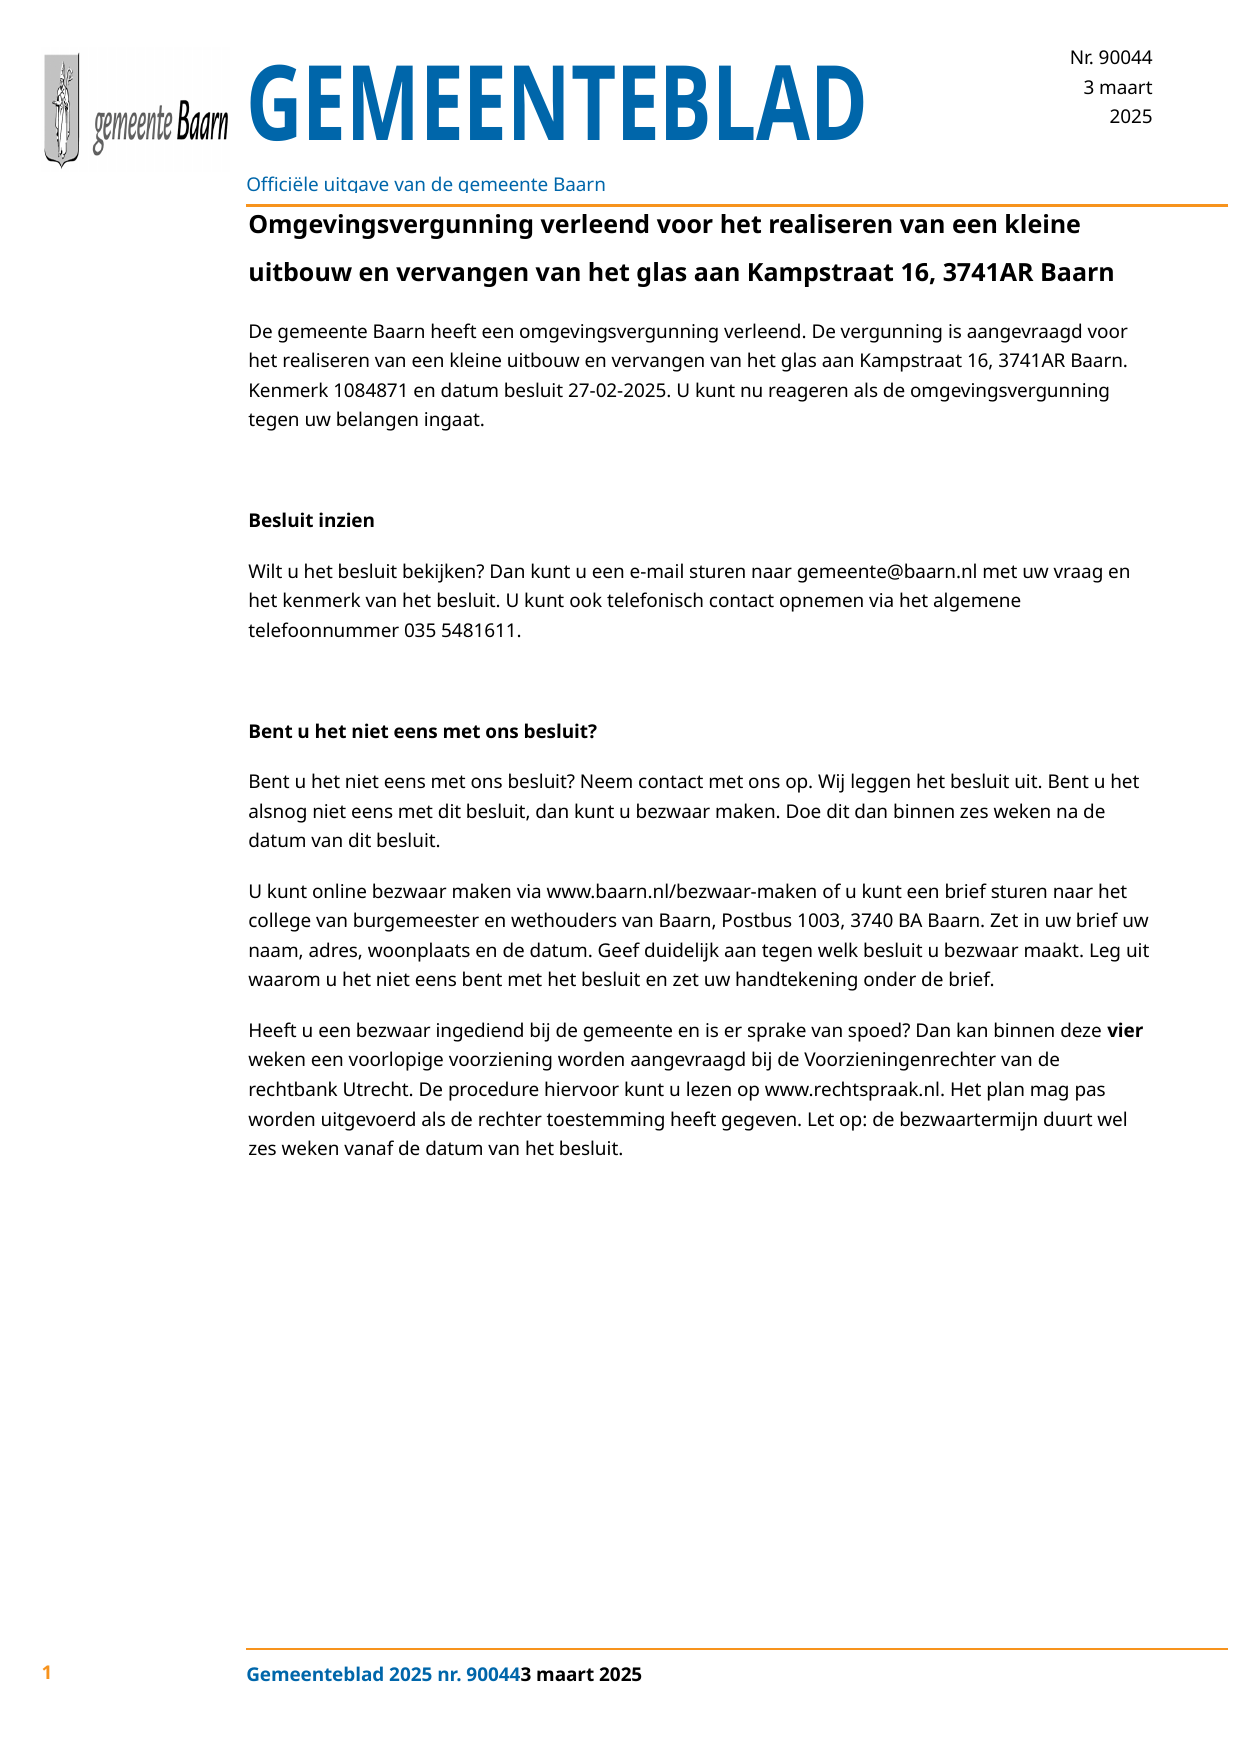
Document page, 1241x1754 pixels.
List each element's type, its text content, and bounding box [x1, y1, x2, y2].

text Bent u het niet eens met ons besluit? [248, 718, 1152, 744]
text De gemeente Baarn heeft een omgevingsvergunning verleend. De vergunning is aangevraagd voor het realiseren van een kleine uitbouw en vervangen van het glas aan Kampstraat 16, 3741AR Baarn. Kenmerk 1084871 en datum besluit 27-02-2025. U kunt nu reageren als de omgevingsvergunning tegen uw belangen ingaat. [248, 318, 1152, 432]
text Wilt u het besluit bekijken? Dan kunt u een e-mail sturen naar gemeente@baarn.nl met uw vraag en het kenmerk van het besluit. U kunt ook telefonisch contact opnemen via het algemene telefoonnummer 035 5481611. [248, 558, 1152, 643]
text U kunt online bezwaar maken via www.baarn.nl/bezwaar-maken of u kunt een brief sturen naar het college van burgemeester en wethouders van Baarn, Postbus 1003, 3740 BA Baarn. Zet in uw brief uw naam, adres, woonplaats en de datum. Geef duidelijk aan tegen welk besluit u bezwaar maakt. Leg uit waarom u het niet eens bent met het besluit en zet uw handtekening onder de brief. [248, 878, 1152, 992]
text Bent u het niet eens met ons besluit? Neem contact met ons op. Wij leggen het besluit uit. Bent u het alsnog niet eens met dit besluit, dan kunt u bezwaar maken. Doe dit dan binnen zes weken na de datum van dit besluit. [248, 768, 1152, 853]
text Omgevingsvergunning verleend voor het realiseren van een kleine uitbouw en vervangen van het glas aan Kampstraat 16, 3741AR Baarn [248, 207, 1152, 288]
text Besluit inzien [248, 507, 1152, 533]
picture [41, 47, 231, 172]
text Heeft u een bezwaar ingediend bij de gemeente en is er sprake van spoed? Dan kan binnen deze vier weken een voorlopige voorziening worden aangevraagd bij de Voorzieningenrechter van de rechtbank Utrecht. De procedure hiervoor kunt u lezen op www.rechtspraak.nl. Het plan mag pas worden uitgevoerd als de rechter toestemming heeft gegeven. Let op: de bezwaartermijn duurt wel zes weken vanaf de datum van het besluit. [248, 1017, 1152, 1161]
